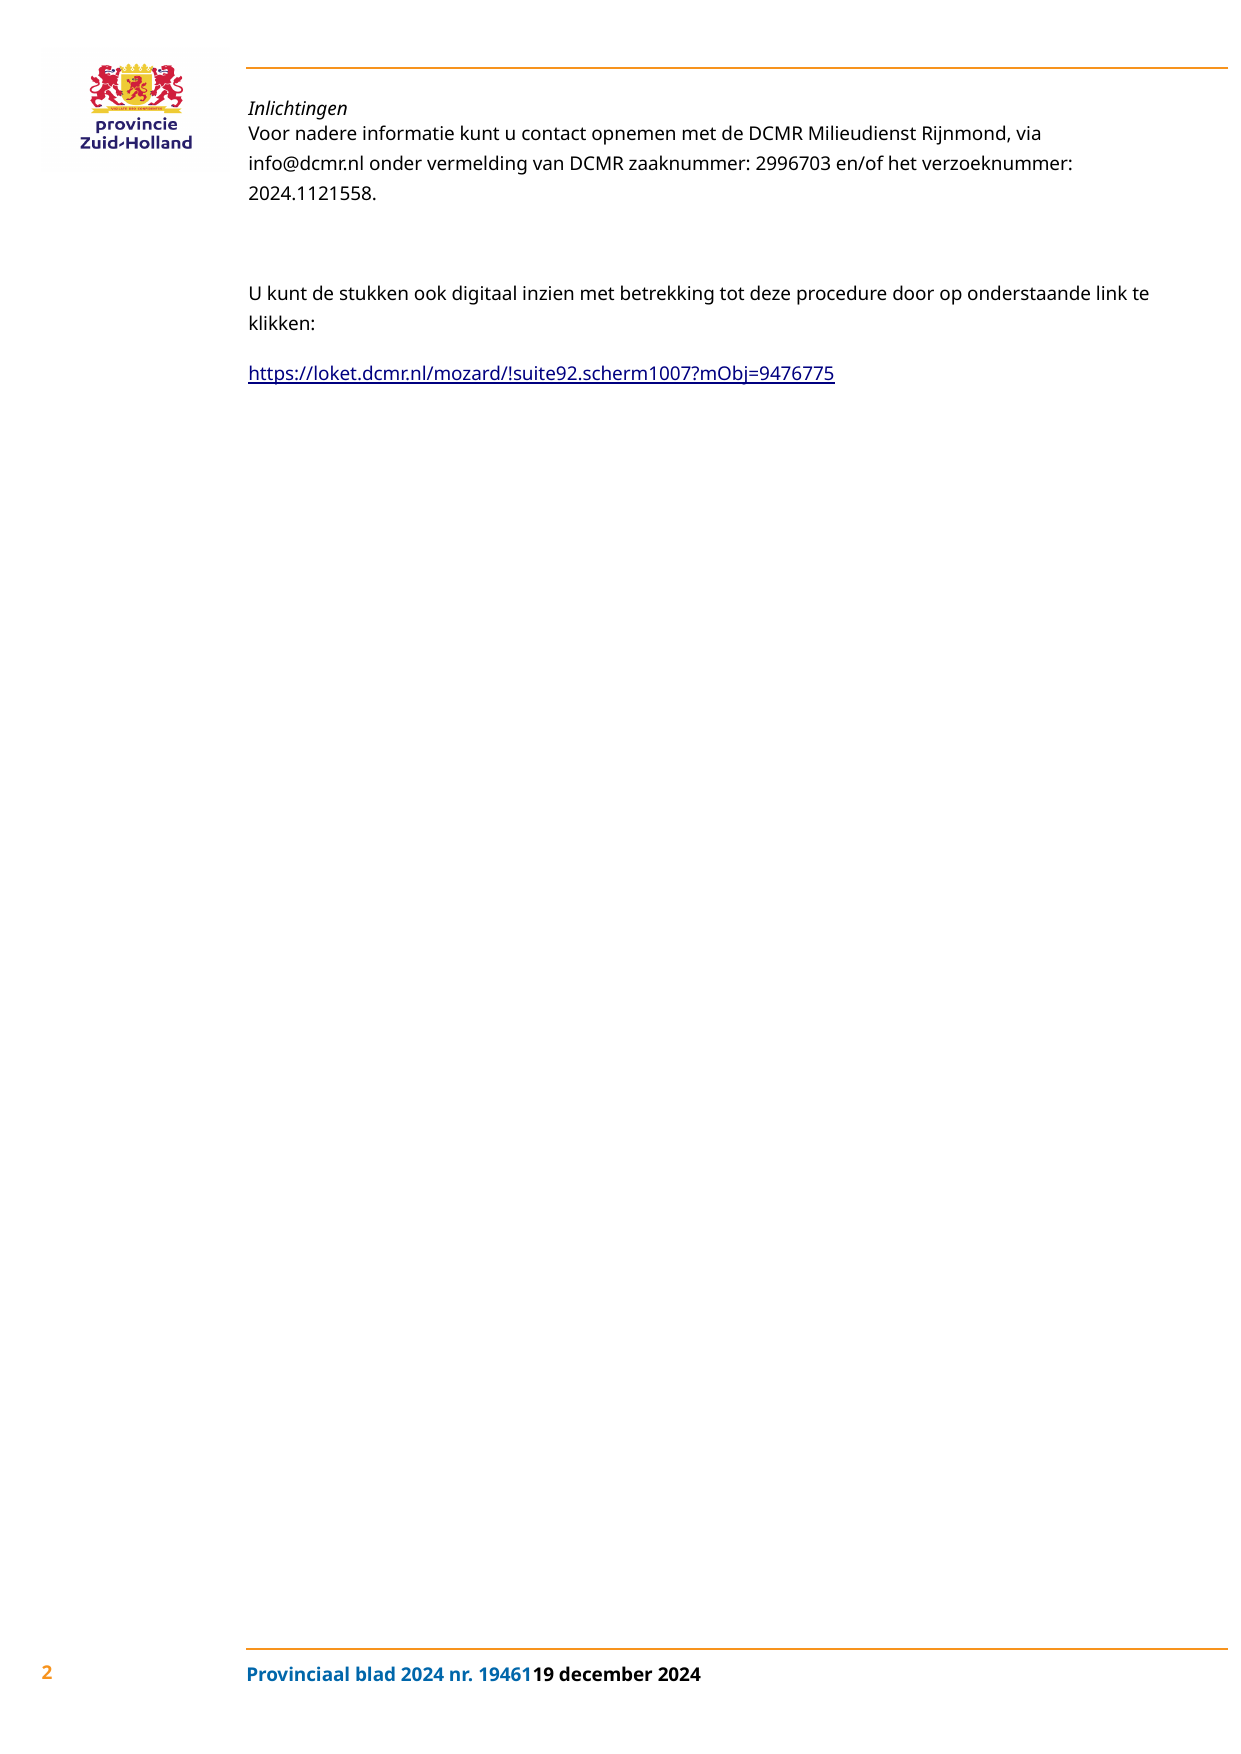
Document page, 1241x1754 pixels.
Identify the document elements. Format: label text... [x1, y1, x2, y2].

text Voor nadere informatie kunt u contact opnemen met de DCMR Milieudienst Rijnmond, via info@dcmr.nl onder vermelding van DCMR zaaknummer: 2996703 en/of het verzoeknummer: 2024.1121558. [248, 121, 1152, 205]
text https://loket.dcmr.nl/mozard/!suite92.scherm1007?mObj=9476775 [248, 361, 1152, 386]
text U kunt de stukken ook digitaal inzien met betrekking tot deze procedure door op onderstaande link te klikken: [248, 281, 1152, 336]
picture [41, 47, 231, 172]
text Inlichtingen [248, 95, 1152, 121]
